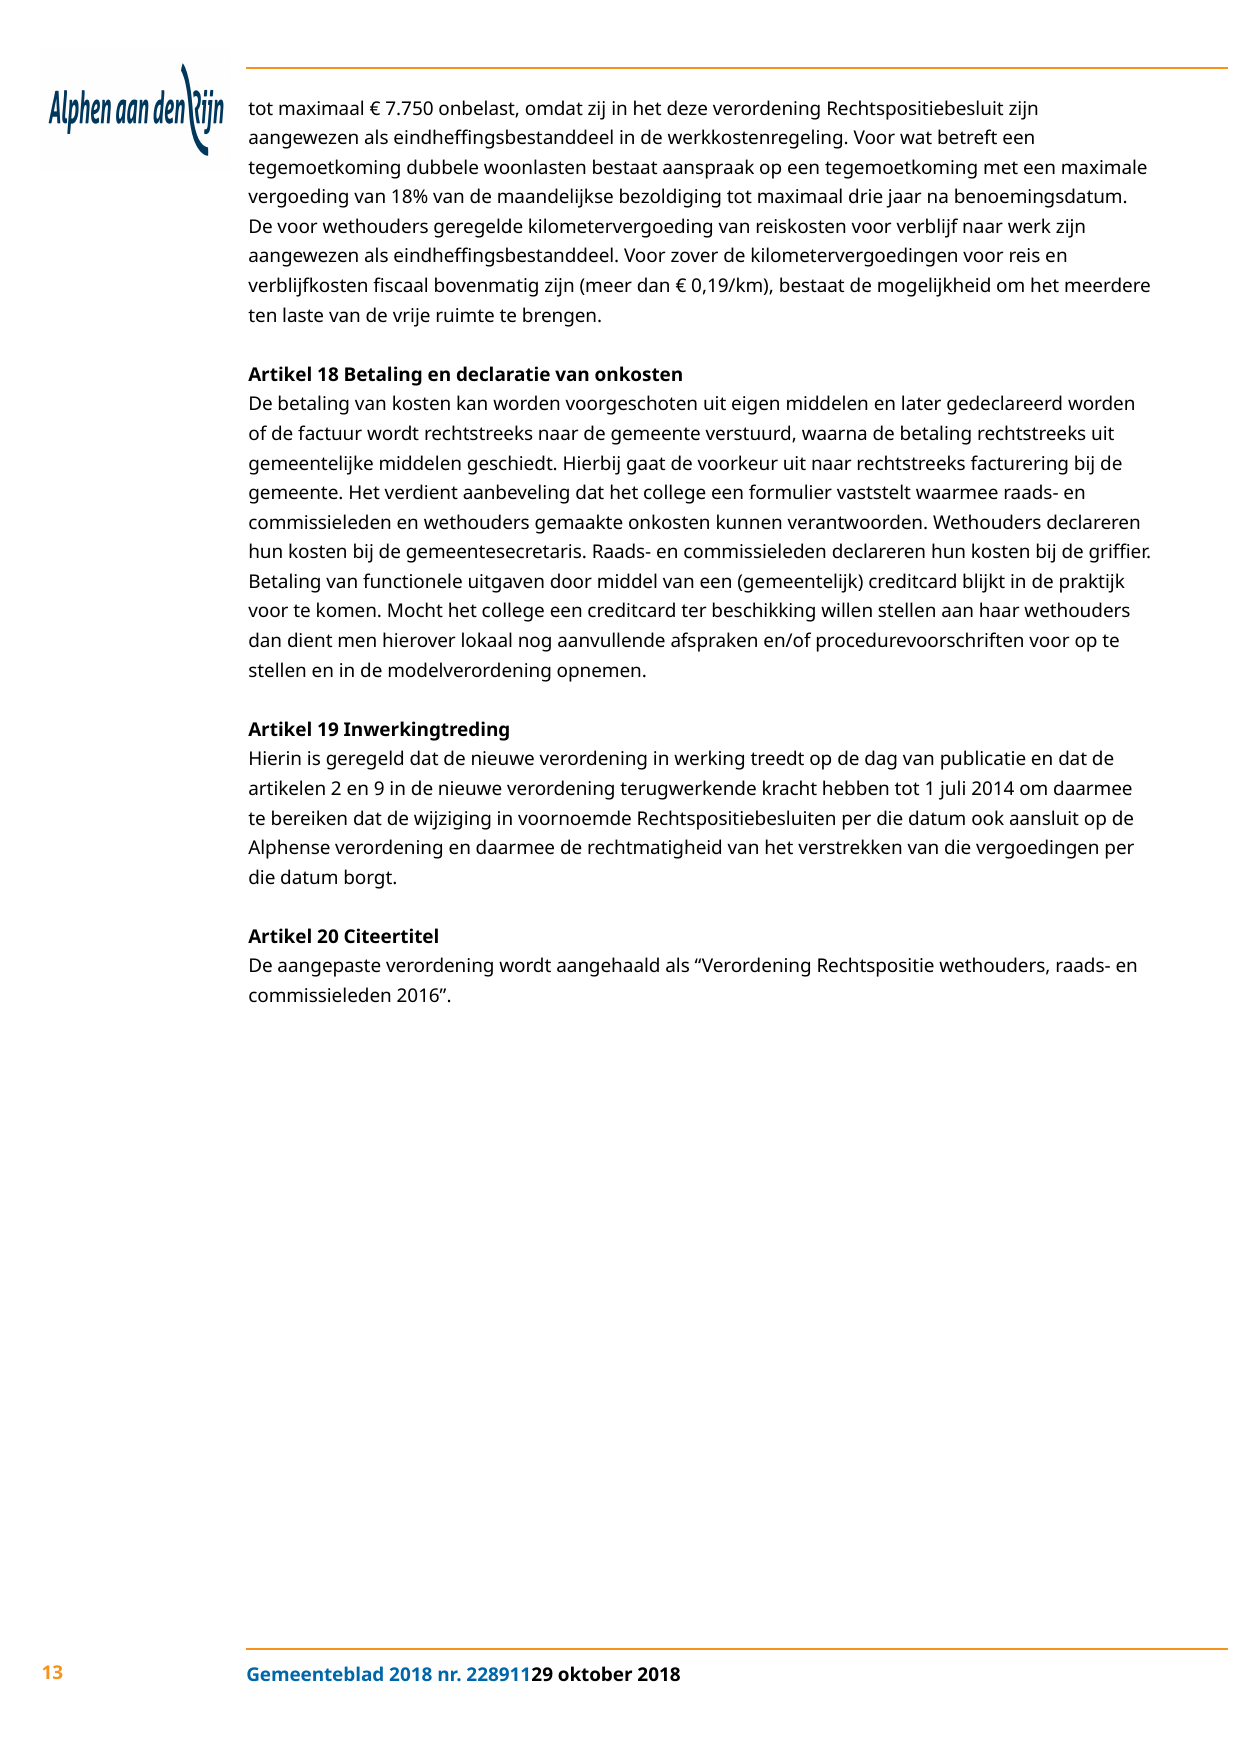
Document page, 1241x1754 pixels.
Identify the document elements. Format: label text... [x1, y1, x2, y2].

text Hierin is geregeld dat de nieuwe verordening in werking treedt op de dag van publicatie en dat de artikelen 2 en 9 in de nieuwe verordening terugwerkende kracht hebben tot 1 juli 2014 om daarmee te bereiken dat de wijziging in voornoemde Rechtspositiebesluiten per die datum ook aansluit op de Alphense verordening en daarmee de rechtmatigheid van het verstrekken van die vergoedingen per die datum borgt. [248, 746, 1152, 890]
text De voor wethouders geregelde kilometervergoeding van reiskosten voor verblijf naar werk zijn aangewezen als eindheffingsbestanddeel. Voor zover de kilometervergoedingen voor reis en verblijfkosten fiscaal bovenmatig zijn (meer dan € 0,19/km), bestaat de mogelijkheid om het meerdere ten laste van de vrije ruimte te brengen. [248, 213, 1152, 328]
text Betaling van functionele uitgaven door middel van een (gemeentelijk) creditcard blijkt in de praktijk voor te komen. Mocht het college een creditcard ter beschikking willen stellen aan haar wethouders dan dient men hierover lokaal nog aanvullende afspraken en/of procedurevoorschriften voor op te stellen en in de modelverordening opnemen. [248, 568, 1152, 683]
picture [41, 47, 231, 172]
text tot maximaal € 7.750 onbelast, omdat zij in het deze verordening Rechtspositiebesluit zijn aangewezen als eindheffingsbestanddeel in de werkkostenregeling. Voor wat betreft een tegemoetkoming dubbele woonlasten bestaat aanspraak op een tegemoetkoming met een maximale vergoeding van 18% van de maandelijkse bezoldiging tot maximaal drie jaar na benoemingsdatum. [248, 95, 1152, 209]
text Artikel 18 Betaling en declaratie van onkosten [248, 361, 1152, 387]
text De aangepaste verordening wordt aangehaald als “Verordening Rechtspositie wethouders, raads- en commissieleden 2016”. [248, 953, 1152, 1008]
text Artikel 19 Inwerkingtreding [248, 716, 1152, 742]
text Artikel 20 Citeertitel [248, 923, 1152, 949]
text De betaling van kosten kan worden voorgeschoten uit eigen middelen en later gedeclareerd worden of de factuur wordt rechtstreeks naar de gemeente verstuurd, waarna de betaling rechtstreeks uit gemeentelijke middelen geschiedt. Hierbij gaat de voorkeur uit naar rechtstreeks facturering bij de gemeente. Het verdient aanbeveling dat het college een formulier vaststelt waarmee raads- en commissieleden en wethouders gemaakte onkosten kunnen verantwoorden. Wethouders declareren hun kosten bij de gemeentesecretaris. Raads- en commissieleden declareren hun kosten bij de griffier. [248, 391, 1152, 564]
